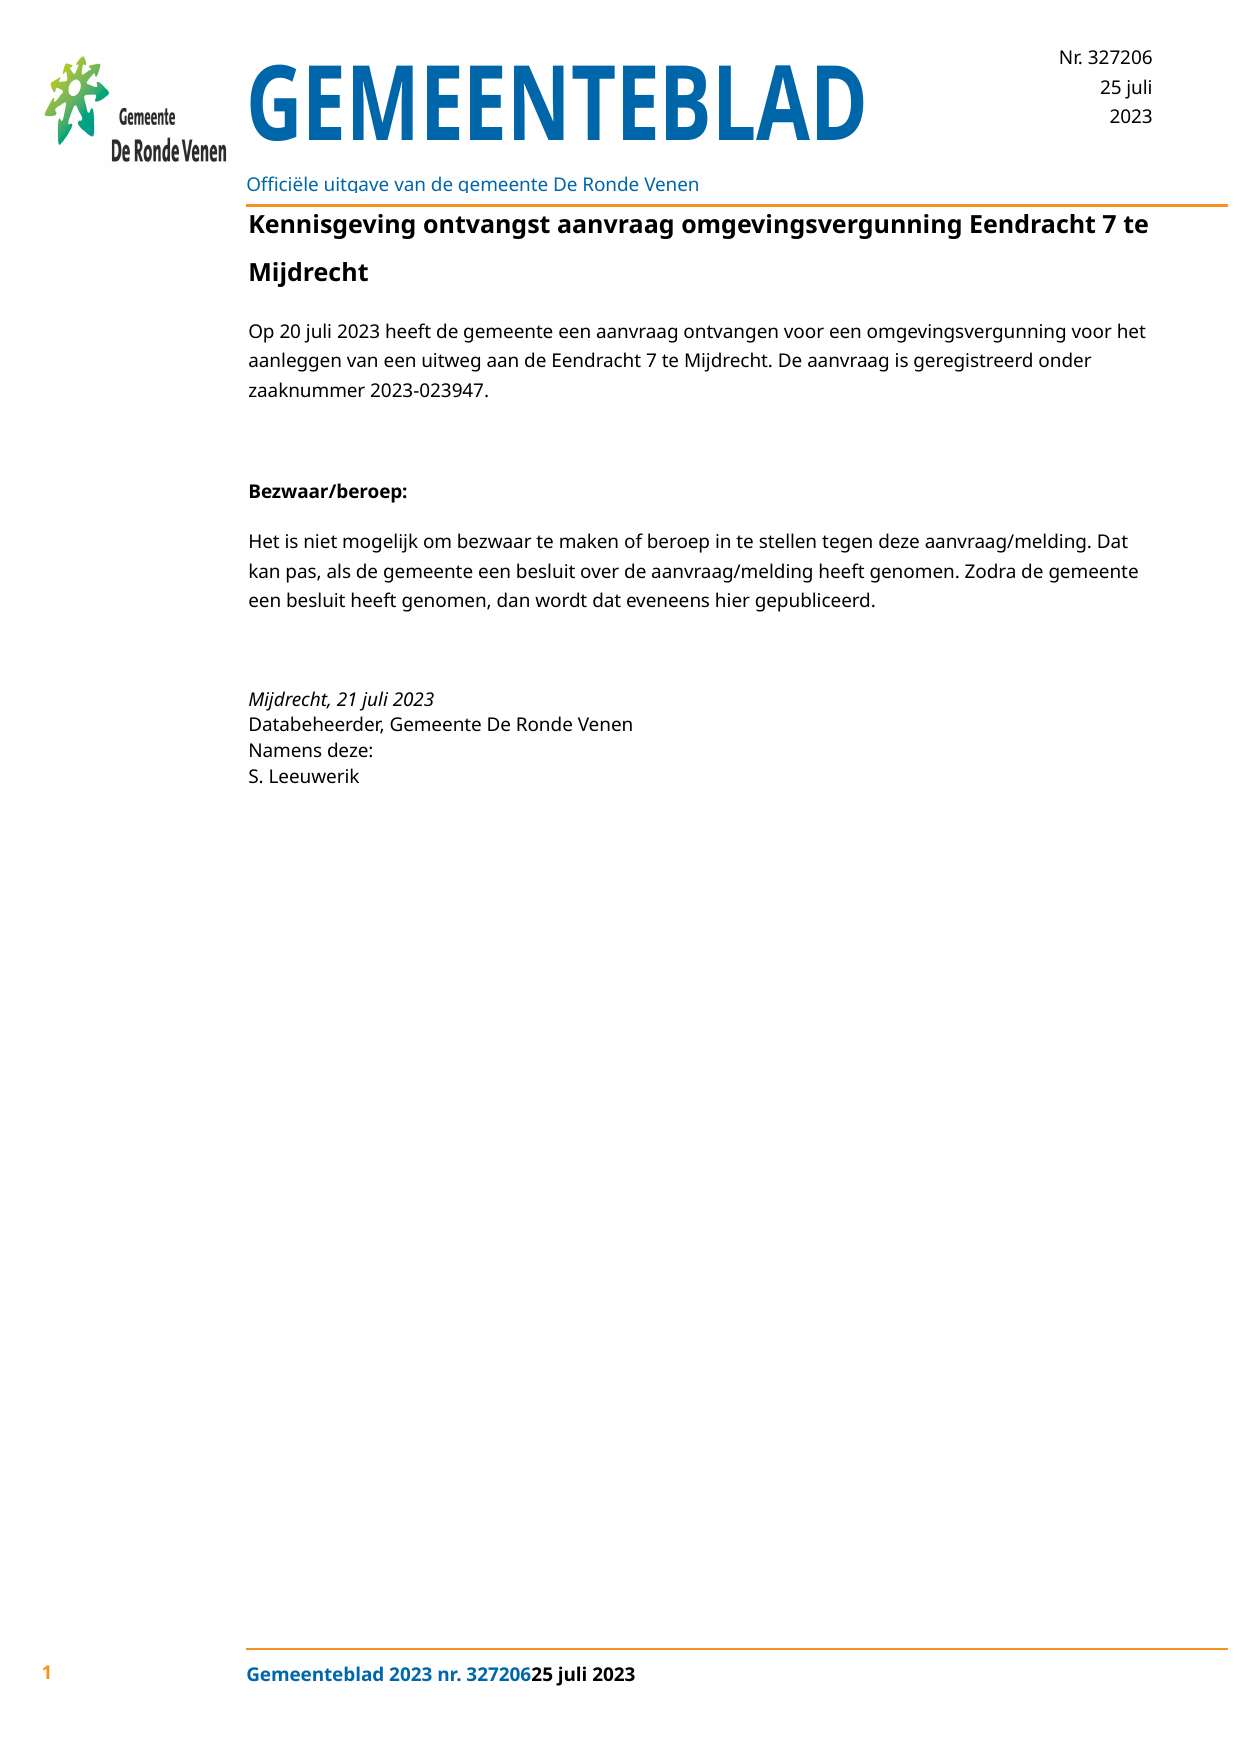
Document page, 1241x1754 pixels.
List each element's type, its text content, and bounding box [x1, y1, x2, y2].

picture [41, 47, 231, 172]
text Bezwaar/beroep: [248, 478, 1152, 504]
text Op 20 juli 2023 heeft de gemeente een aanvraag ontvangen voor een omgevingsvergunning voor het aanleggen van een uitweg aan de Eendracht 7 te Mijdrecht. De aanvraag is geregistreerd onder zaaknummer 2023-023947. [248, 318, 1152, 403]
text Kennisgeving ontvangst aanvraag omgevingsvergunning Eendracht 7 te Mijdrecht [248, 207, 1152, 288]
text Het is niet mogelijk om bezwaar te maken of beroep in te stellen tegen deze aanvraag/melding. Dat kan pas, als de gemeente een besluit over de aanvraag/melding heeft genomen. Zodra de gemeente een besluit heeft genomen, dan wordt dat eveneens hier gepubliceerd. [248, 528, 1152, 613]
text Databeheerder, Gemeente De Ronde Venen [248, 711, 1152, 737]
text S. Leeuwerik [248, 763, 1152, 789]
text Mijdrecht, 21 juli 2023 [248, 686, 1152, 711]
text Namens deze: [248, 737, 1152, 763]
